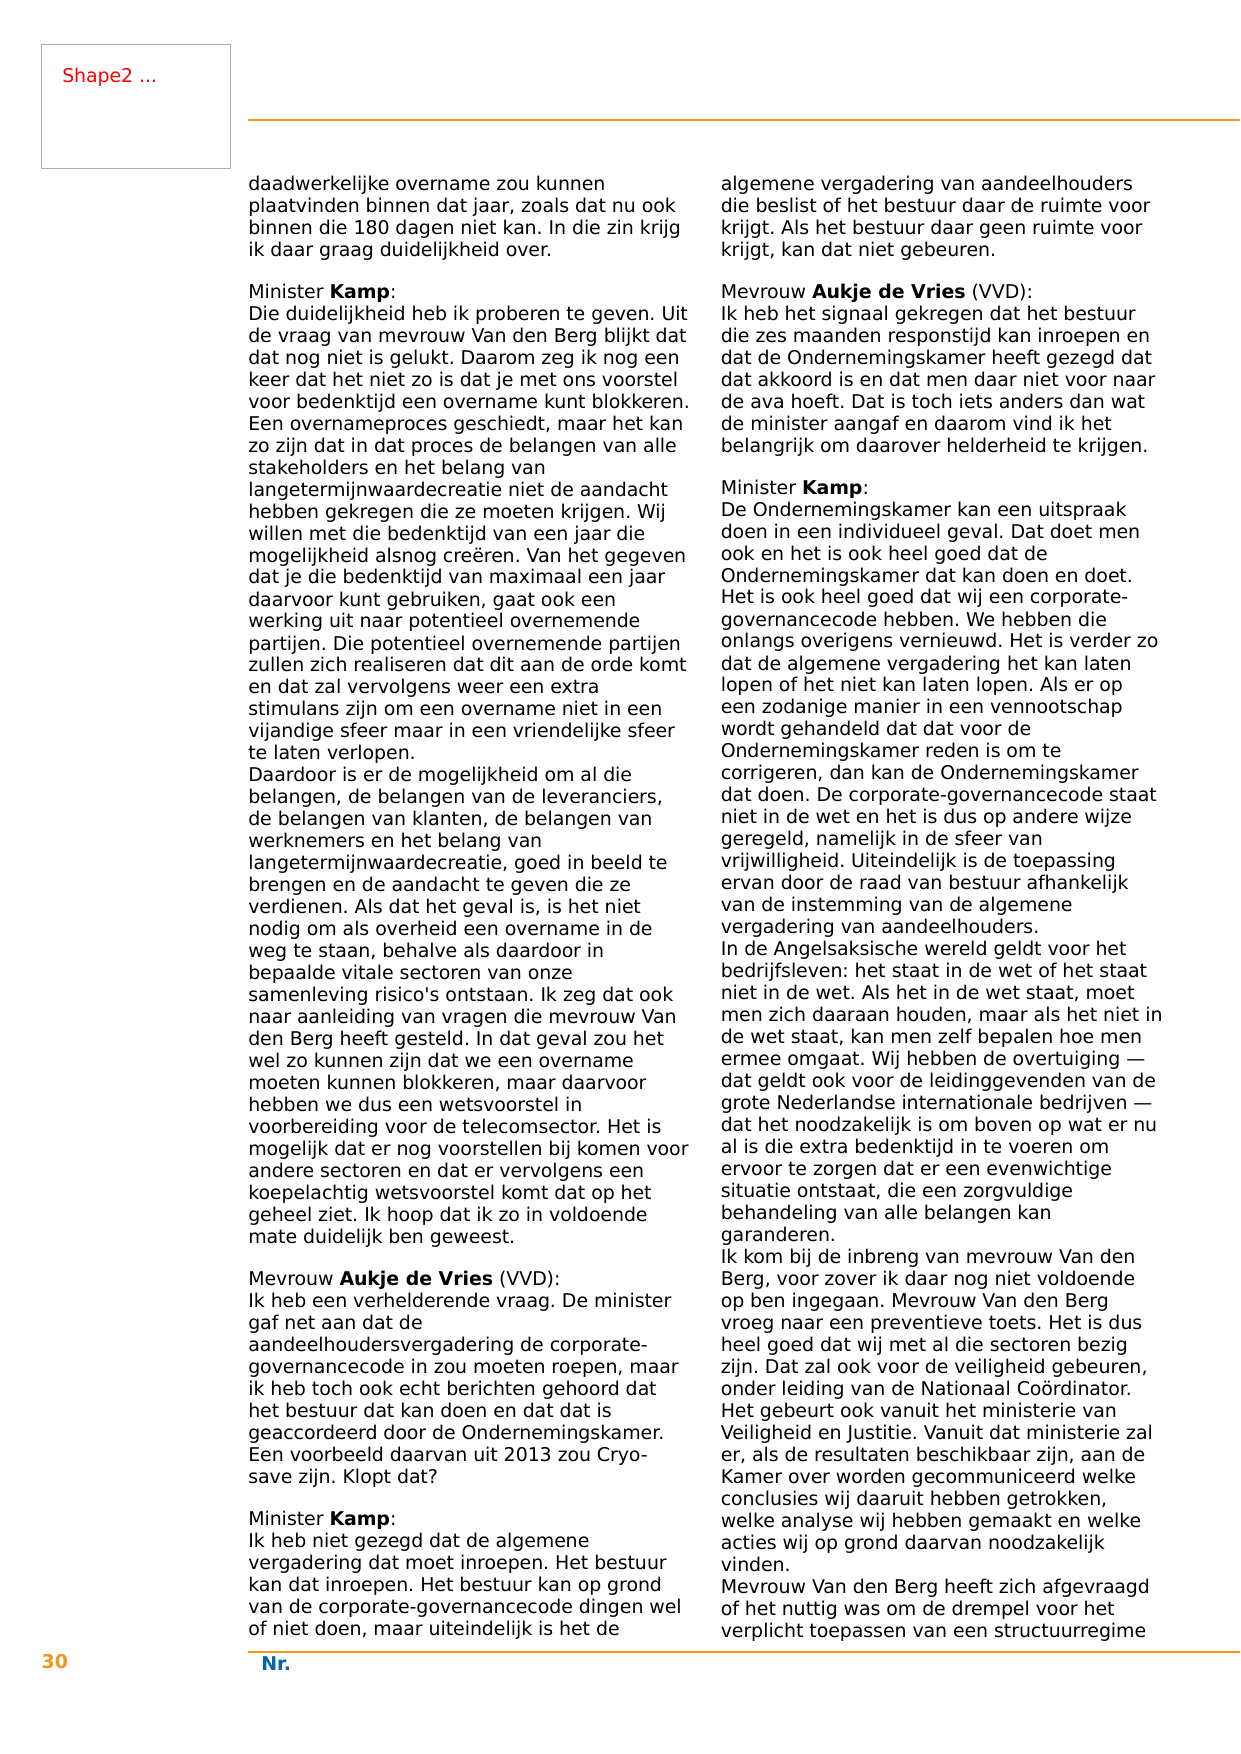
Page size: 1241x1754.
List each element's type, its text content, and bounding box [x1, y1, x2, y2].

text Die duidelijkheid heb ik proberen te geven. Uit de vraag van mevrouw Van den Berg blijkt dat dat nog niet is gelukt. Daarom zeg ik nog een keer dat het niet zo is dat je met ons voorstel voor bedenktijd een overname kunt blokkeren. Een overnameproces geschiedt, maar het kan zo zijn dat in dat proces de belangen van alle stakeholders en het belang van langetermijnwaardecreatie niet de aandacht hebben gekregen die ze moeten krijgen. Wij willen met die bedenktijd van een jaar die mogelijkheid alsnog creëren. Van het gegeven dat je die bedenktijd van maximaal een jaar daarvoor kunt gebruiken, gaat ook een werking uit naar potentieel overnemende partijen. Die potentieel overnemende partijen zullen zich realiseren dat dit aan de orde komt en dat zal vervolgens weer een extra stimulans zijn om een overname niet in een vijandige sfeer maar in een vriendelijke sfeer te laten verlopen. [248, 303, 691, 764]
text Mevrouw Aukje de Vries (VVD): [248, 1268, 691, 1290]
text Mevrouw Van den Berg heeft zich afgevraagd of het nuttig was om de drempel voor het verplicht toepassen van een structuurregime [721, 1576, 1163, 1641]
text Ik heb een verhelderende vraag. De minister gaf net aan dat de aandeelhoudersvergadering de corporate-governancecode in zou moeten roepen, maar ik heb toch ook echt berichten gehoord dat het bestuur dat kan doen en dat dat is geaccordeerd door de Ondernemingskamer. Een voorbeeld daarvan uit 2013 zou Cryo-save zijn. Klopt dat? [248, 1290, 691, 1488]
text Minister Kamp: [248, 1508, 691, 1529]
text Ik kom bij de inbreng van mevrouw Van den Berg, voor zover ik daar nog niet voldoende op ben ingegaan. Mevrouw Van den Berg vroeg naar een preventieve toets. Het is dus heel goed dat wij met al die sectoren bezig zijn. Dat zal ook voor de veiligheid gebeuren, onder leiding van de Nationaal Coördinator. Het gebeurt ook vanuit het ministerie van Veiligheid en Justitie. Vanuit dat ministerie zal er, als de resultaten beschikbaar zijn, aan de Kamer over worden gecommuniceerd welke conclusies wij daaruit hebben getrokken, welke analyse wij hebben gemaakt en welke acties wij op grond daarvan noodzakelijk vinden. [721, 1246, 1163, 1576]
text Ik heb het signaal gekregen dat het bestuur die zes maanden responstijd kan inroepen en dat de Ondernemingskamer heeft gezegd dat dat akkoord is en dat men daar niet voor naar de ava hoeft. Dat is toch iets anders dan wat de minister aangaf en daarom vind ik het belangrijk om daarover helderheid te krijgen. [721, 303, 1163, 457]
text In de Angelsaksische wereld geldt voor het bedrijfsleven: het staat in de wet of het staat niet in de wet. Als het in de wet staat, moet men zich daaraan houden, maar als het niet in de wet staat, kan men zelf bepalen hoe men ermee omgaat. Wij hebben de overtuiging — dat geldt ook voor de leidinggevenden van de grote Nederlandse internationale bedrijven — dat het noodzakelijk is om boven op wat er nu al is die extra bedenktijd in te voeren om ervoor te zorgen dat er een evenwichtige situatie ontstaat, die een zorgvuldige behandeling van alle belangen kan garanderen. [721, 938, 1163, 1246]
text Ik heb niet gezegd dat de algemene vergadering dat moet inroepen. Het bestuur kan dat inroepen. Het bestuur kan op grond van de corporate-governancecode dingen wel of niet doen, maar uiteindelijk is het de [248, 1529, 691, 1639]
text Mevrouw Aukje de Vries (VVD): [721, 281, 1163, 303]
text De Ondernemingskamer kan een uitspraak doen in een individueel geval. Dat doet men ook en het is ook heel goed dat de Ondernemingskamer dat kan doen en doet. Het is ook heel goed dat wij een corporate-governancecode hebben. We hebben die onlangs overigens vernieuwd. Het is verder zo dat de algemene vergadering het kan laten lopen of het niet kan laten lopen. Als er op een zodanige manier in een vennootschap wordt gehandeld dat dat voor de Ondernemingskamer reden is om te corrigeren, dan kan de Ondernemingskamer dat doen. De corporate-governancecode staat niet in de wet en het is dus op andere wijze geregeld, namelijk in de sfeer van vrijwilligheid. Uiteindelijk is de toepassing ervan door de raad van bestuur afhankelijk van de instemming van de algemene vergadering van aandeelhouders. [721, 498, 1163, 938]
text Daardoor is er de mogelijkheid om al die belangen, de belangen van de leveranciers, de belangen van klanten, de belangen van werknemers en het belang van langetermijnwaardecreatie, goed in beeld te brengen en de aandacht te geven die ze verdienen. Als dat het geval is, is het niet nodig om als overheid een overname in de weg te staan, behalve als daardoor in bepaalde vitale sectoren van onze samenleving risico's ontstaan. Ik zeg dat ook naar aanleiding van vragen die mevrouw Van den Berg heeft gesteld. In dat geval zou het wel zo kunnen zijn dat we een overname moeten kunnen blokkeren, maar daarvoor hebben we dus een wetsvoorstel in voorbereiding voor de telecomsector. Het is mogelijk dat er nog voorstellen bij komen voor andere sectoren en dat er vervolgens een koepelachtig wetsvoorstel komt dat op het geheel ziet. Ik hoop dat ik zo in voldoende mate duidelijk ben geweest. [248, 764, 691, 1248]
text daadwerkelijke overname zou kunnen plaatvinden binnen dat jaar, zoals dat nu ook binnen die 180 dagen niet kan. In die zin krijg ik daar graag duidelijkheid over. [248, 173, 691, 261]
text Minister Kamp: [721, 477, 1163, 498]
text algemene vergadering van aandeelhouders die beslist of het bestuur daar de ruimte voor krijgt. Als het bestuur daar geen ruimte voor krijgt, kan dat niet gebeuren. [721, 173, 1163, 261]
text Minister Kamp: [248, 281, 691, 303]
